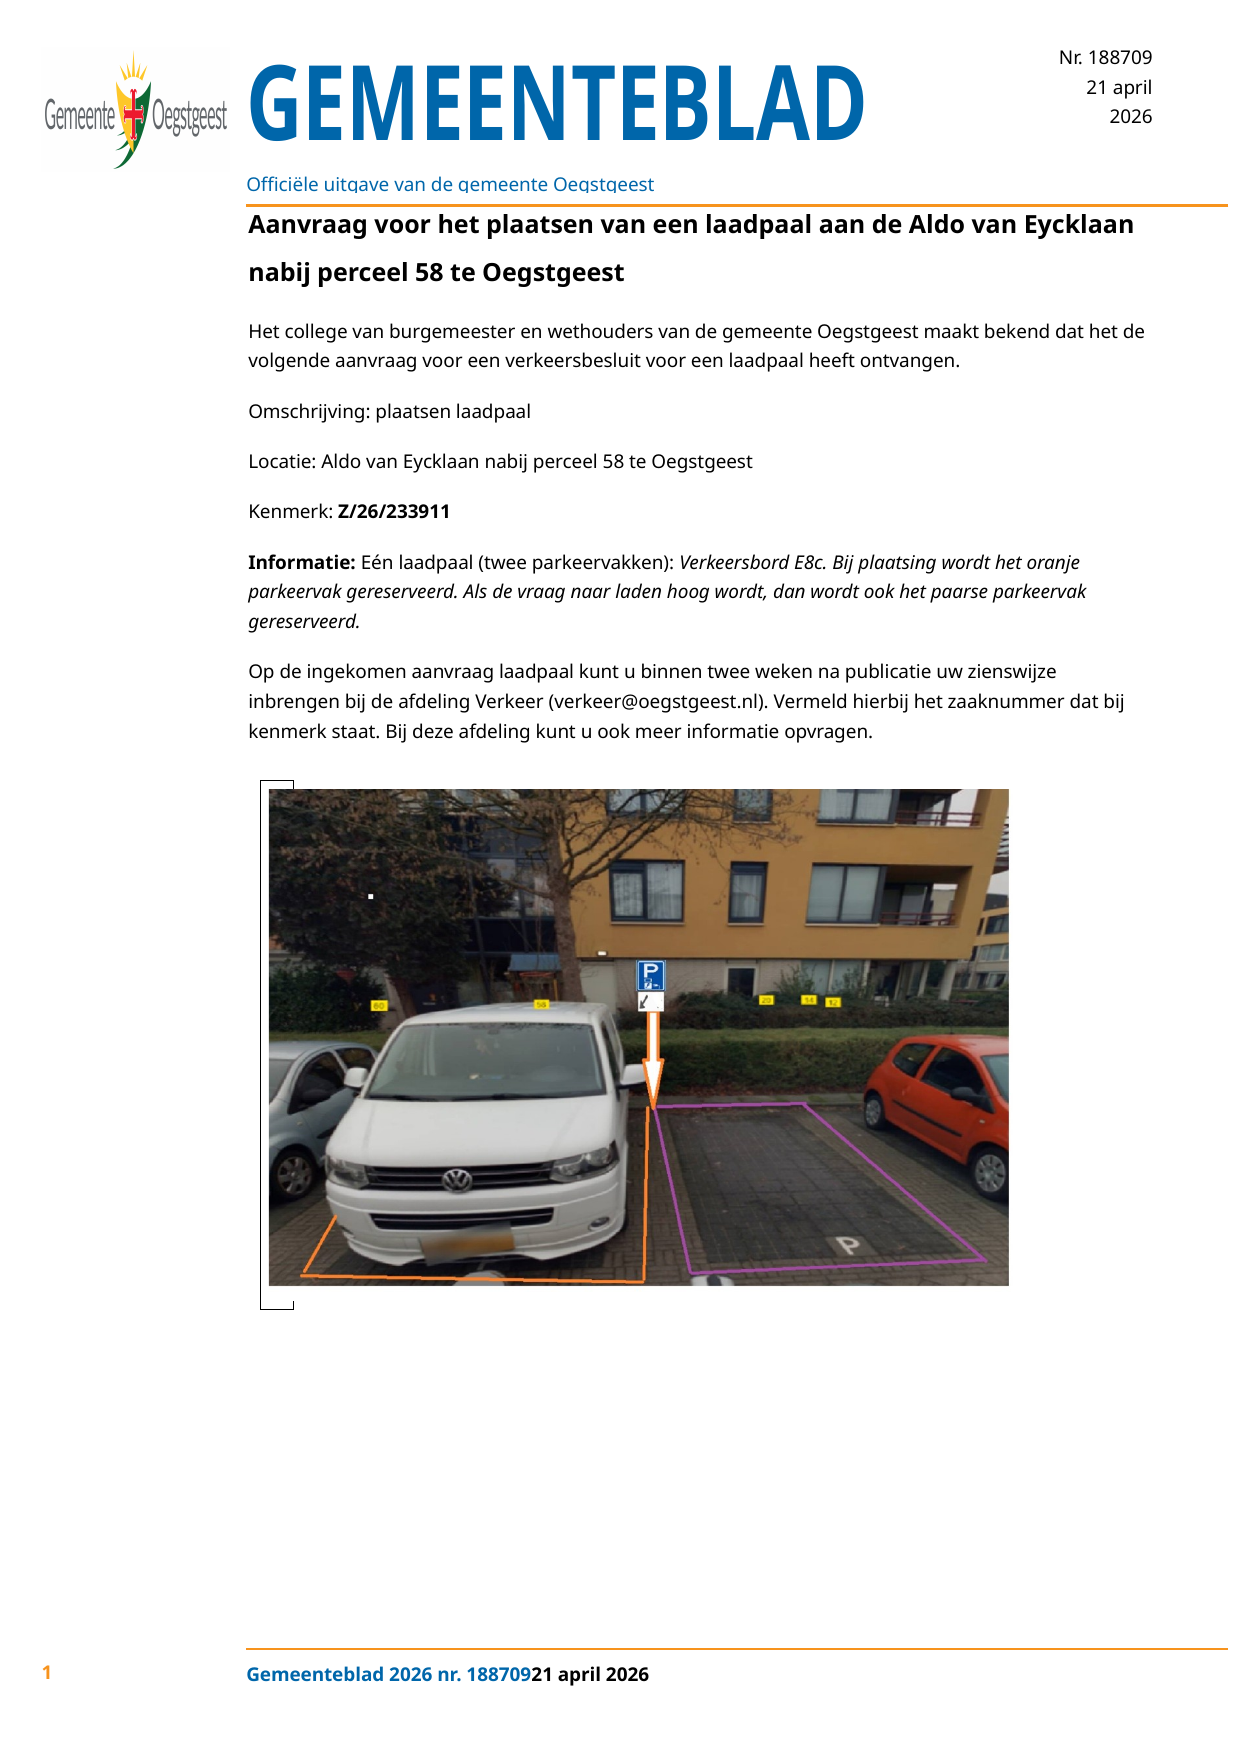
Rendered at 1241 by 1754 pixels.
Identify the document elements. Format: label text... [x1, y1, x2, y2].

picture [41, 47, 231, 172]
text Omschrijving: plaatsen laadpaal [248, 398, 1152, 424]
text Kenmerk: Z/26/233911 [248, 499, 1152, 524]
text Informatie: Eén laadpaal (twee parkeervakken): Verkeersbord E8c. Bij plaatsing wordt het oranje parkeervak gereserveerd. Als de vraag naar laden hoog wordt, dan wordt ook het paarse parkeervak gereserveerd. [248, 549, 1152, 634]
text Het college van burgemeester en wethouders van de gemeente Oegstgeest maakt bekend dat het de volgende aanvraag voor een verkeersbesluit voor een laadpaal heeft ontvangen. [248, 318, 1152, 373]
text Aanvraag voor het plaatsen van een laadpaal aan de Aldo van Eycklaan nabij perceel 58 te Oegstgeest [248, 207, 1152, 288]
text Locatie: Aldo van Eycklaan nabij perceel 58 te Oegstgeest [248, 448, 1152, 474]
text Op de ingekomen aanvraag laadpaal kunt u binnen twee weken na publicatie uw zienswijze inbrengen bij de afdeling Verkeer (verkeer@oegstgeest.nl). Vermeld hierbij het zaaknummer dat bij kenmerk staat. Bij deze afdeling kunt u ook meer informatie opvragen. [248, 659, 1152, 744]
picture [268, 789, 1173, 1301]
